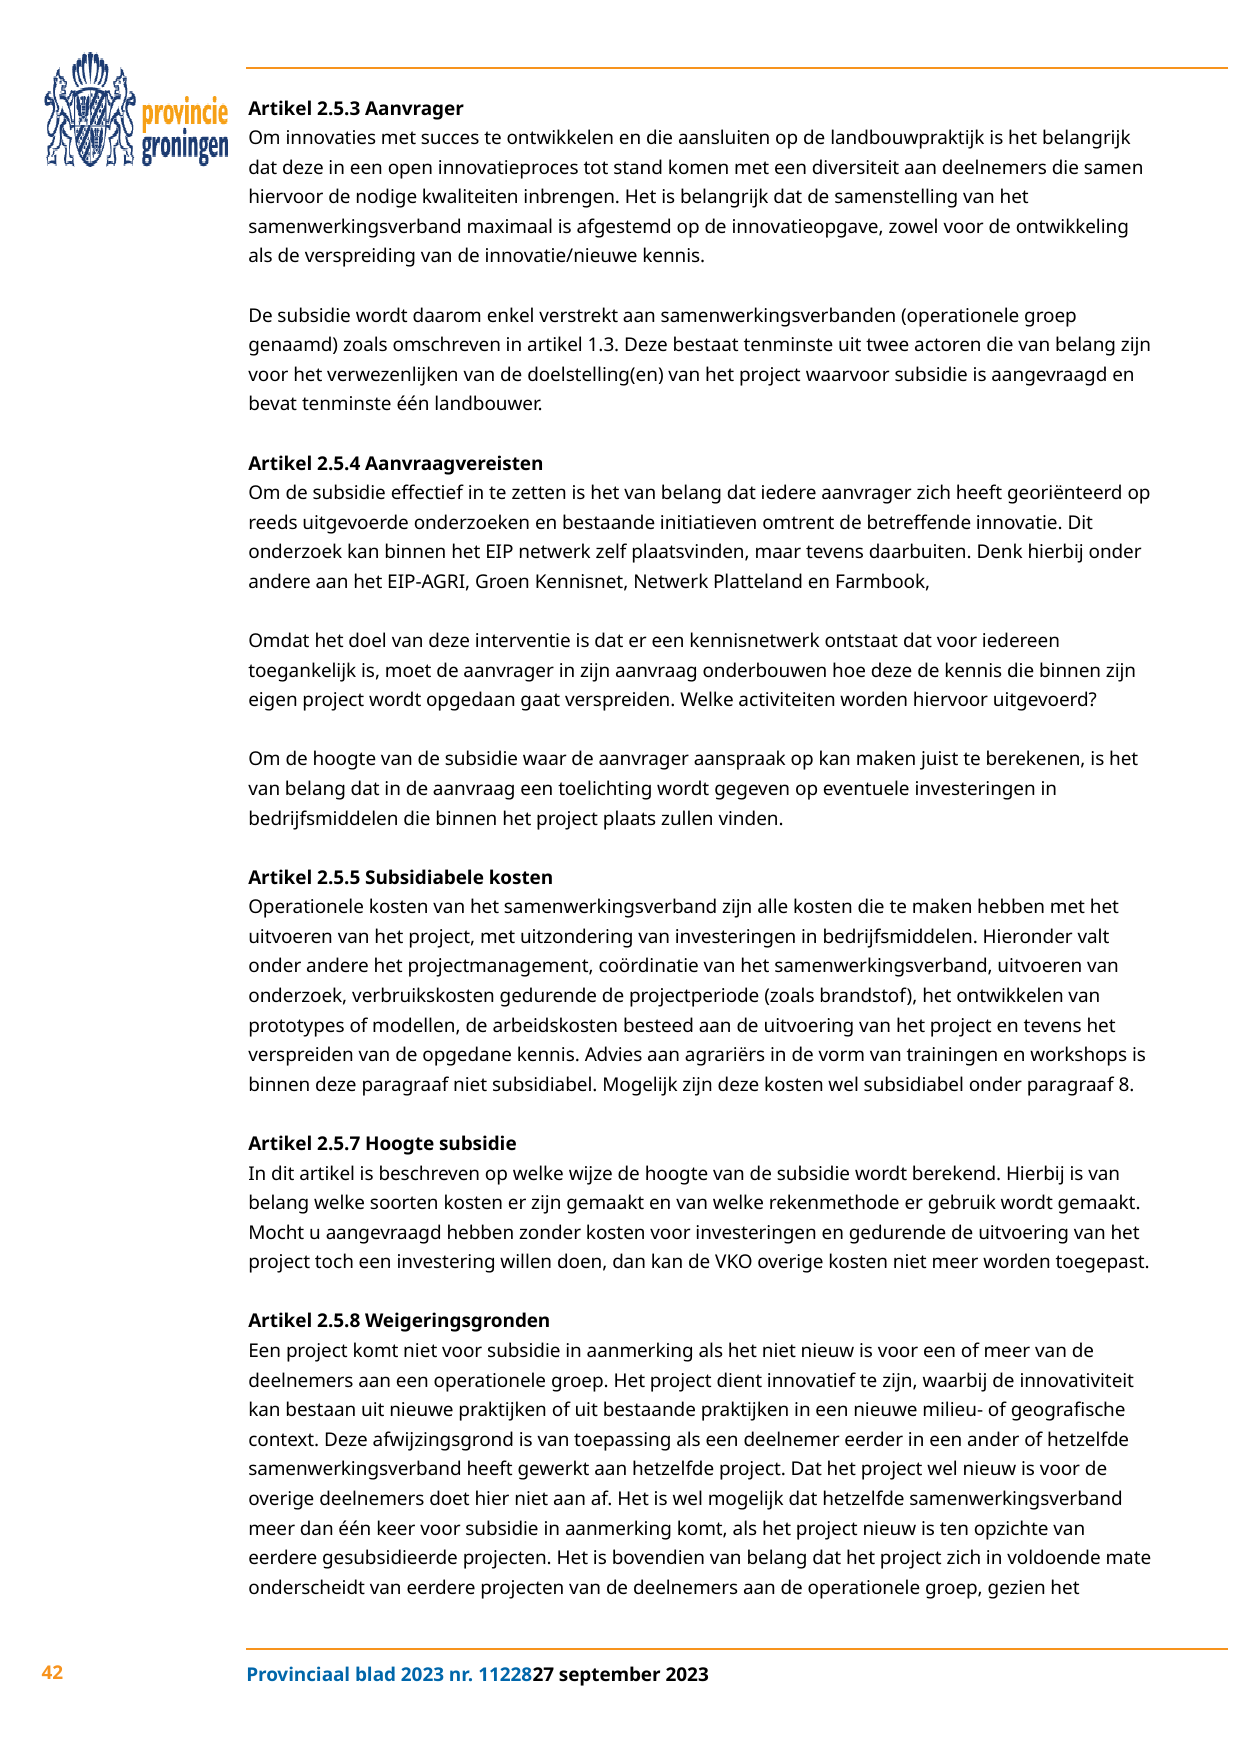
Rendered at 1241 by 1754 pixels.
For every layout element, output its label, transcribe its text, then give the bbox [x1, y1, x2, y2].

text Omdat het doel van deze interventie is dat er een kennisnetwerk ontstaat dat voor iedereen toegankelijk is, moet de aanvrager in zijn aanvraag onderbouwen hoe deze de kennis die binnen zijn eigen project wordt opgedaan gaat verspreiden. Welke activiteiten worden hiervoor uitgevoerd? [248, 627, 1152, 712]
text Artikel 2.5.8 Weigeringsgronden [248, 1308, 1152, 1333]
text De subsidie wordt daarom enkel verstrekt aan samenwerkingsverbanden (operationele groep genaamd) zoals omschreven in artikel 1.3. Deze bestaat tenminste uit twee actoren die van belang zijn voor het verwezenlijken van de doelstelling(en) van het project waarvoor subsidie is aangevraagd en bevat tenminste één landbouwer. [248, 302, 1152, 416]
text Om innovaties met succes te ontwikkelen en die aansluiten op de landbouwpraktijk is het belangrijk dat deze in een open innovatieproces tot stand komen met een diversiteit aan deelnemers die samen hiervoor de nodige kwaliteiten inbrengen. Het is belangrijk dat de samenstelling van het samenwerkingsverband maximaal is afgestemd op de innovatieopgave, zowel voor de ontwikkeling als de verspreiding van de innovatie/nieuwe kennis. [248, 124, 1152, 268]
text In dit artikel is beschreven op welke wijze de hoogte van de subsidie wordt berekend. Hierbij is van belang welke soorten kosten er zijn gemaakt en van welke rekenmethode er gebruik wordt gemaakt. Mocht u aangevraagd hebben zonder kosten voor investeringen en gedurende de uitvoering van het project toch een investering willen doen, dan kan de VKO overige kosten niet meer worden toegepast. [248, 1160, 1152, 1274]
text Operationele kosten van het samenwerkingsverband zijn alle kosten die te maken hebben met het uitvoeren van het project, met uitzondering van investeringen in bedrijfsmiddelen. Hieronder valt onder andere het projectmanagement, coördinatie van het samenwerkingsverband, uitvoeren van onderzoek, verbruikskosten gedurende de projectperiode (zoals brandstof), het ontwikkelen van prototypes of modellen, de arbeidskosten besteed aan de uitvoering van het project en tevens het verspreiden van de opgedane kennis. Advies aan agrariërs in de vorm van trainingen en workshops is binnen deze paragraaf niet subsidiabel. Mogelijk zijn deze kosten wel subsidiabel onder paragraaf 8. [248, 893, 1152, 1097]
text Om de hoogte van de subsidie waar de aanvrager aanspraak op kan maken juist te berekenen, is het van belang dat in de aanvraag een toelichting wordt gegeven op eventuele investeringen in bedrijfsmiddelen die binnen het project plaats zullen vinden. [248, 746, 1152, 831]
text Om de subsidie effectief in te zetten is het van belang dat iedere aanvrager zich heeft georiënteerd op reeds uitgevoerde onderzoeken en bestaande initiatieven omtrent de betreffende innovatie. Dit onderzoek kan binnen het EIP netwerk zelf plaatsvinden, maar tevens daarbuiten. Denk hierbij onder andere aan het EIP-AGRI, Groen Kennisnet, Netwerk Platteland en Farmbook, [248, 479, 1152, 594]
picture [41, 47, 231, 172]
text Artikel 2.5.5 Subsidiabele kosten [248, 864, 1152, 890]
text Artikel 2.5.3 Aanvrager [248, 95, 1152, 121]
text Artikel 2.5.4 Aanvraagvereisten [248, 450, 1152, 476]
text Artikel 2.5.7 Hoogte subsidie [248, 1130, 1152, 1156]
text Een project komt niet voor subsidie in aanmerking als het niet nieuw is voor een of meer van de deelnemers aan een operationele groep. Het project dient innovatief te zijn, waarbij de innovativiteit kan bestaan uit nieuwe praktijken of uit bestaande praktijken in een nieuwe milieu- of geografische context. Deze afwijzingsgrond is van toepassing als een deelnemer eerder in een ander of hetzelfde samenwerkingsverband heeft gewerkt aan hetzelfde project. Dat het project wel nieuw is voor de overige deelnemers doet hier niet aan af. Het is wel mogelijk dat hetzelfde samenwerkingsverband meer dan één keer voor subsidie in aanmerking komt, als het project nieuw is ten opzichte van eerdere gesubsidieerde projecten. Het is bovendien van belang dat het project zich in voldoende mate onderscheidt van eerdere projecten van de deelnemers aan de operationele groep, gezien het [248, 1337, 1152, 1600]
